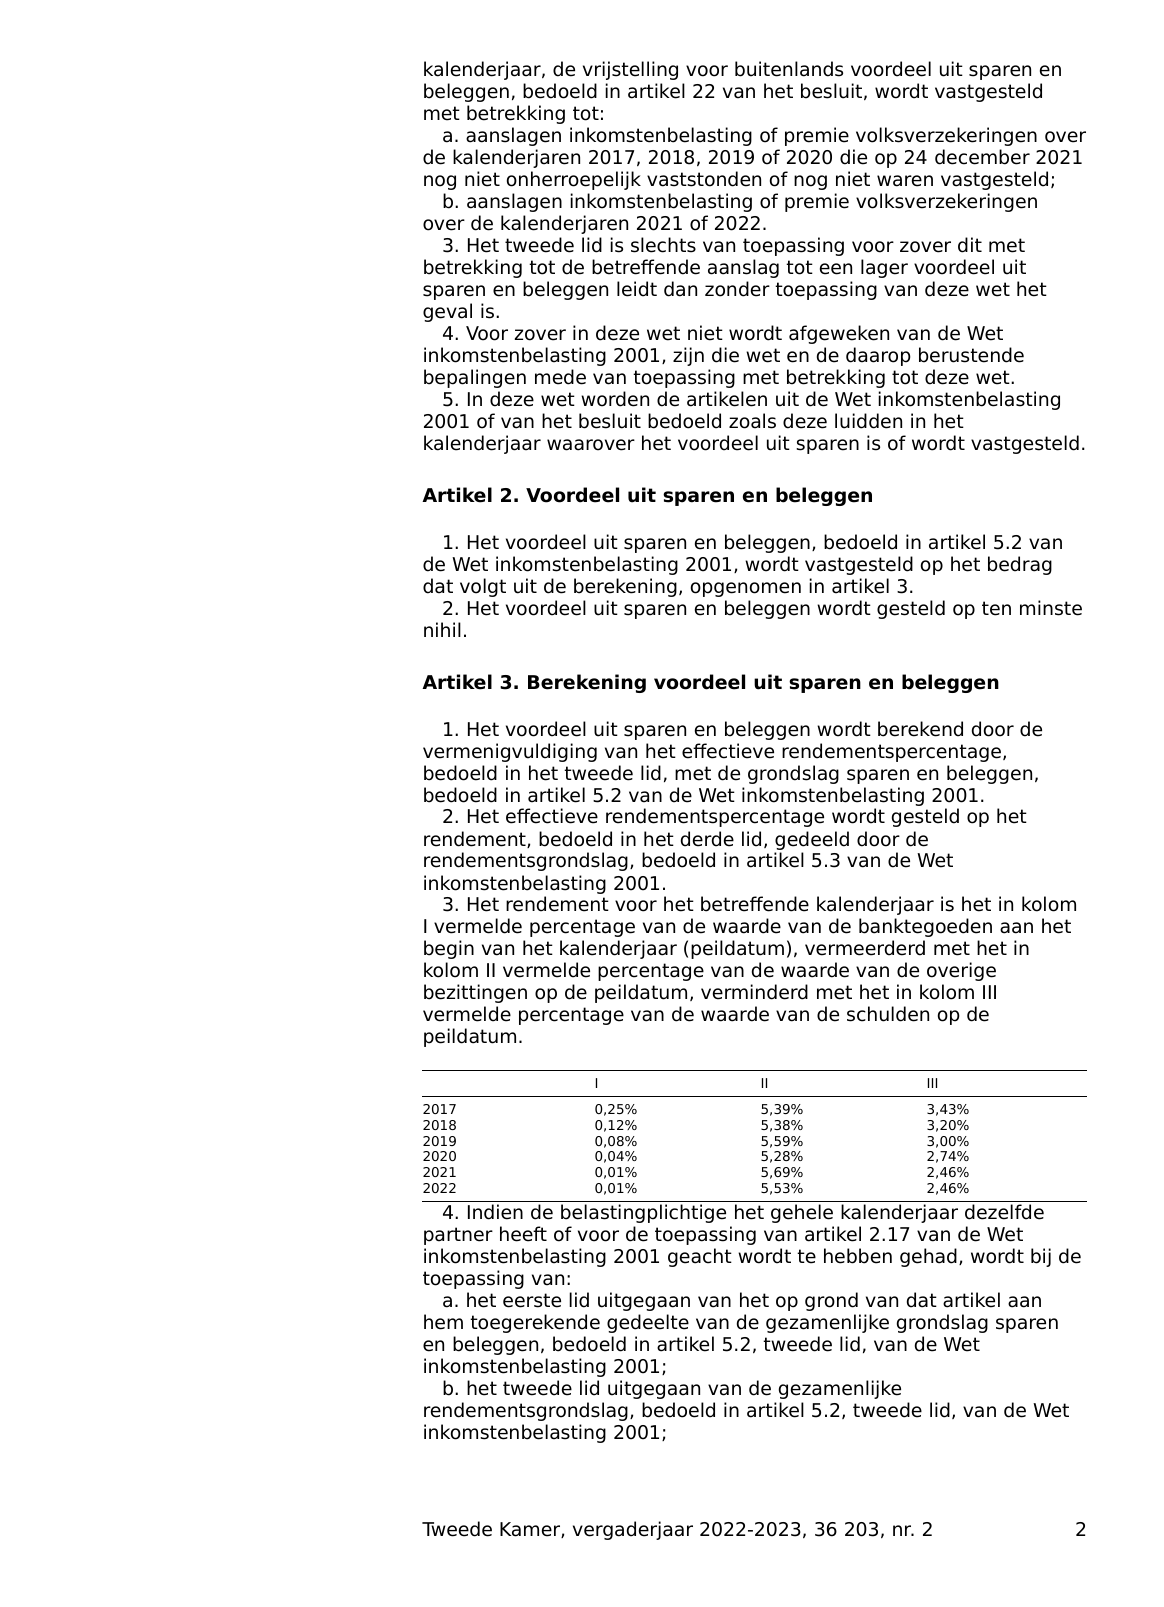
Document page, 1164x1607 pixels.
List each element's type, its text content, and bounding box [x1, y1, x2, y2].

table_cell 0,01% [588, 1165, 754, 1181]
text 3. Het rendement voor het betreffende kalenderjaar is het in kolom I vermelde percentage van de waarde van de banktegoeden aan het begin van het kalenderjaar (peildatum), vermeerderd met het in kolom II vermelde percentage van de waarde van de overige bezittingen op de peildatum, verminderd met het in kolom III vermelde percentage van de waarde van de schulden op de peildatum. [422, 894, 1087, 1048]
table_cell 5,39% [754, 1097, 921, 1118]
subtitle Artikel 2. Voordeel uit sparen en beleggen [422, 485, 1087, 507]
text 1. Het voordeel uit sparen en beleggen, bedoeld in artikel 5.2 van de Wet inkomstenbelasting 2001, wordt vastgesteld op het bedrag dat volgt uit de berekening, opgenomen in artikel 3. [422, 532, 1087, 598]
text a. aanslagen inkomstenbelasting of premie volksverzekeringen over de kalenderjaren 2017, 2018, 2019 of 2020 die op 24 december 2021 nog niet onherroepelijk vaststonden of nog niet waren vastgesteld; [422, 125, 1087, 191]
table_cell 2,46% [921, 1181, 1087, 1201]
table_cell 2017 [422, 1097, 588, 1118]
table_cell 2021 [422, 1165, 588, 1181]
text 3. Het tweede lid is slechts van toepassing voor zover dit met betrekking tot de betreffende aanslag tot een lager voordeel uit sparen en beleggen leidt dan zonder toepassing van deze wet het geval is. [422, 235, 1087, 323]
table_cell 0,01% [588, 1181, 754, 1201]
table_cell 0,08% [588, 1134, 754, 1149]
text 4. Voor zover in deze wet niet wordt afgeweken van de Wet inkomstenbelasting 2001, zijn die wet en de daarop berustende bepalingen mede van toepassing met betrekking tot deze wet. [422, 323, 1087, 389]
text 5. In deze wet worden de artikelen uit de Wet inkomstenbelasting 2001 of van het besluit bedoeld zoals deze luidden in het kalenderjaar waarover het voordeel uit sparen is of wordt vastgesteld. [422, 389, 1087, 455]
table_header III [921, 1071, 1087, 1096]
table_cell 5,59% [754, 1134, 921, 1149]
table_cell 2018 [422, 1118, 588, 1133]
table_cell 2019 [422, 1134, 588, 1149]
table_cell 2,46% [921, 1165, 1087, 1181]
table_header [422, 1071, 588, 1096]
table_cell 0,04% [588, 1149, 754, 1165]
table_cell 2022 [422, 1181, 588, 1201]
table_cell 0,12% [588, 1118, 754, 1133]
table_cell 3,43% [921, 1097, 1087, 1118]
table_cell 5,28% [754, 1149, 921, 1165]
text a. het eerste lid uitgegaan van het op grond van dat artikel aan hem toegerekende gedeelte van de gezamenlijke grondslag sparen en beleggen, bedoeld in artikel 5.2, tweede lid, van de Wet inkomstenbelasting 2001; [422, 1290, 1087, 1378]
text b. het tweede lid uitgegaan van de gezamenlijke rendementsgrondslag, bedoeld in artikel 5.2, tweede lid, van de Wet inkomstenbelasting 2001; [422, 1378, 1087, 1444]
text kalenderjaar, de vrijstelling voor buitenlands voordeel uit sparen en beleggen, bedoeld in artikel 22 van het besluit, wordt vastgesteld met betrekking tot: [422, 59, 1087, 125]
text 2. Het voordeel uit sparen en beleggen wordt gesteld op ten minste nihil. [422, 598, 1087, 642]
table_cell 3,00% [921, 1134, 1087, 1149]
text b. aanslagen inkomstenbelasting of premie volksverzekeringen over de kalenderjaren 2021 of 2022. [422, 191, 1087, 235]
table_header II [754, 1071, 921, 1096]
table_cell 5,53% [754, 1181, 921, 1201]
table_cell 0,25% [588, 1097, 754, 1118]
table_header I [588, 1071, 754, 1096]
text 2. Het effectieve rendementspercentage wordt gesteld op het rendement, bedoeld in het derde lid, gedeeld door de rendementsgrondslag, bedoeld in artikel 5.3 van de Wet inkomstenbelasting 2001. [422, 806, 1087, 894]
subtitle Artikel 3. Berekening voordeel uit sparen en beleggen [422, 672, 1087, 693]
table_cell 5,38% [754, 1118, 921, 1133]
text 4. Indien de belastingplichtige het gehele kalenderjaar dezelfde partner heeft of voor de toepassing van artikel 2.17 van de Wet inkomstenbelasting 2001 geacht wordt te hebben gehad, wordt bij de toepassing van: [422, 1202, 1087, 1290]
text 1. Het voordeel uit sparen en beleggen wordt berekend door de vermenigvuldiging van het effectieve rendementspercentage, bedoeld in het tweede lid, met de grondslag sparen en beleggen, bedoeld in artikel 5.2 van de Wet inkomstenbelasting 2001. [422, 718, 1087, 806]
table_cell 2020 [422, 1149, 588, 1165]
table_cell 2,74% [921, 1149, 1087, 1165]
table_cell 5,69% [754, 1165, 921, 1181]
table_cell 3,20% [921, 1118, 1087, 1133]
